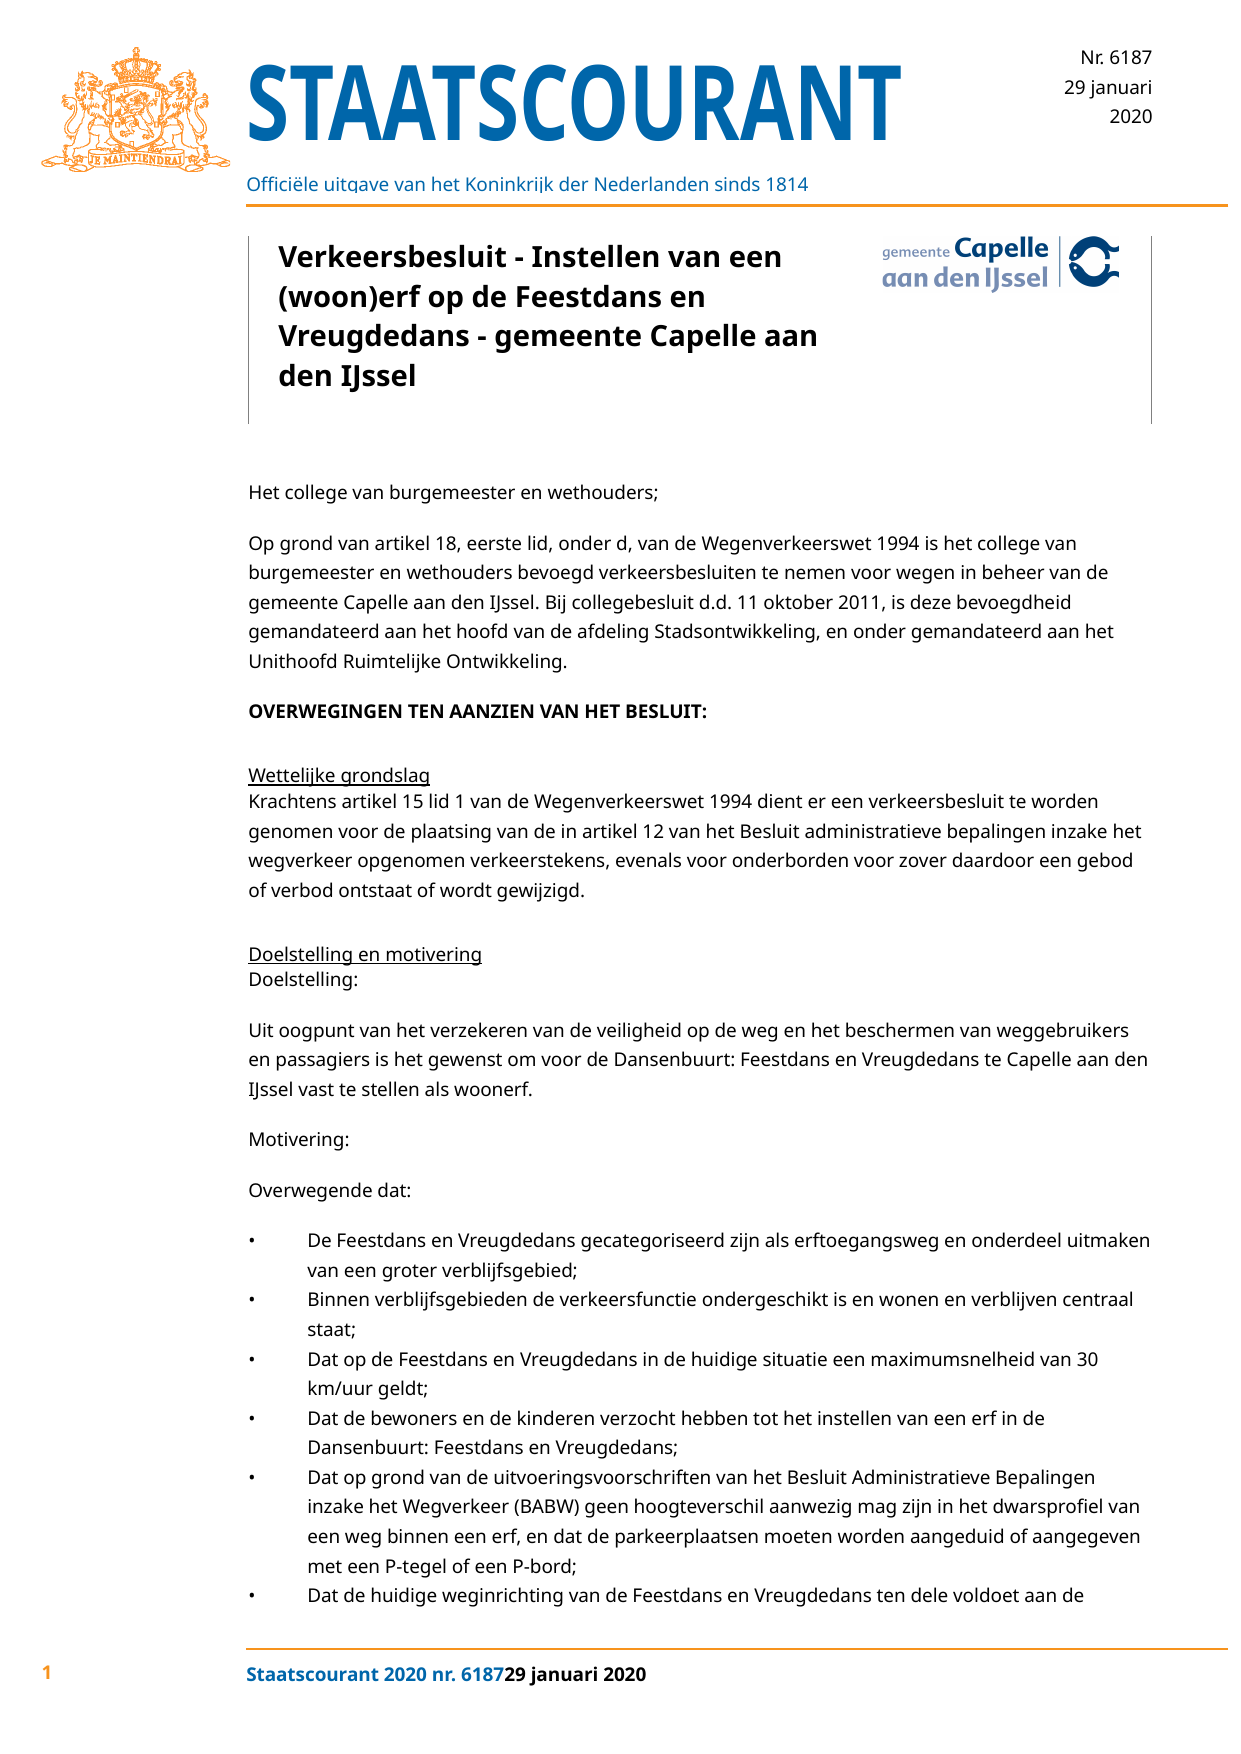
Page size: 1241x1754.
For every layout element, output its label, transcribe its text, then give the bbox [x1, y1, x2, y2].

text Uit oogpunt van het verzekeren van de veiligheid op de weg en het beschermen van weggebruikers en passagiers is het gewenst om voor de Dansenbuurt: Feestdans en Vreugdedans te Capelle aan den IJssel vast te stellen als woonerf. [248, 1017, 1152, 1102]
list Dat de bewoners en de kinderen verzocht hebben tot het instellen van een erf in de Dansenbuurt: Feestdans en Vreugdedans; [248, 1405, 1152, 1460]
list De Feestdans en Vreugdedans gecategoriseerd zijn als erftoegangsweg en onderdeel uitmaken van een groter verblijfsgebied; [248, 1227, 1152, 1283]
picture [882, 236, 1119, 293]
text Doelstelling en motivering [248, 941, 1152, 967]
list Dat de huidige weginrichting van de Feestdans en Vreugdedans ten dele voldoet aan de [248, 1582, 1152, 1608]
text Motivering: [248, 1127, 1152, 1152]
list Dat op de Feestdans en Vreugdedans in de huidige situatie een maximumsnelheid van 30 km/uur geldt; [248, 1346, 1152, 1401]
text Krachtens artikel 15 lid 1 van de Wegenverkeerswet 1994 dient er een verkeersbesluit te worden genomen voor de plaatsing van de in artikel 12 van het Besluit administratieve bepalingen inzake het wegverkeer opgenomen verkeerstekens, evenals voor onderborden voor zover daardoor een gebod of verbod ontstaat of wordt gewijzigd. [248, 788, 1152, 903]
picture [41, 47, 231, 172]
text OVERWEGINGEN TEN AANZIEN VAN HET BESLUIT: [248, 698, 1152, 724]
text Overwegende dat: [248, 1177, 1152, 1203]
text Wettelijke grondslag [248, 762, 1152, 788]
text Op grond van artikel 18, eerste lid, onder d, van de Wegenverkeerswet 1994 is het college van burgemeester en wethouders bevoegd verkeersbesluiten te nemen voor wegen in beheer van de gemeente Capelle aan den IJssel. Bij collegebesluit d.d. 11 oktober 2011, is deze bevoegdheid gemandateerd aan het hoofd van de afdeling Stadsontwikkeling, en onder gemandateerd aan het Unithoofd Ruimtelijke Ontwikkeling. [248, 530, 1152, 674]
list Dat op grond van de uitvoeringsvoorschriften van het Besluit Administratieve Bepalingen inzake het Wegverkeer (BABW) geen hoogteverschil aanwezig mag zijn in het dwarsprofiel van een weg binnen een erf, en dat de parkeerplaatsen moeten worden aangeduid of aangegeven met een P-tegel of een P-bord; [248, 1464, 1152, 1579]
text Doelstelling: [248, 967, 1152, 992]
table_header [850, 236, 1151, 424]
list Binnen verblijfsgebieden de verkeersfunctie ondergeschikt is en wonen en verblijven centraal staat; [248, 1287, 1152, 1342]
table_header Verkeersbesluit - Instellen van een (woon)erf op de Feestdans en Vreugdedans - gemeente Capelle aan den IJssel [249, 236, 850, 424]
text Het college van burgemeester en wethouders; [248, 479, 1152, 505]
